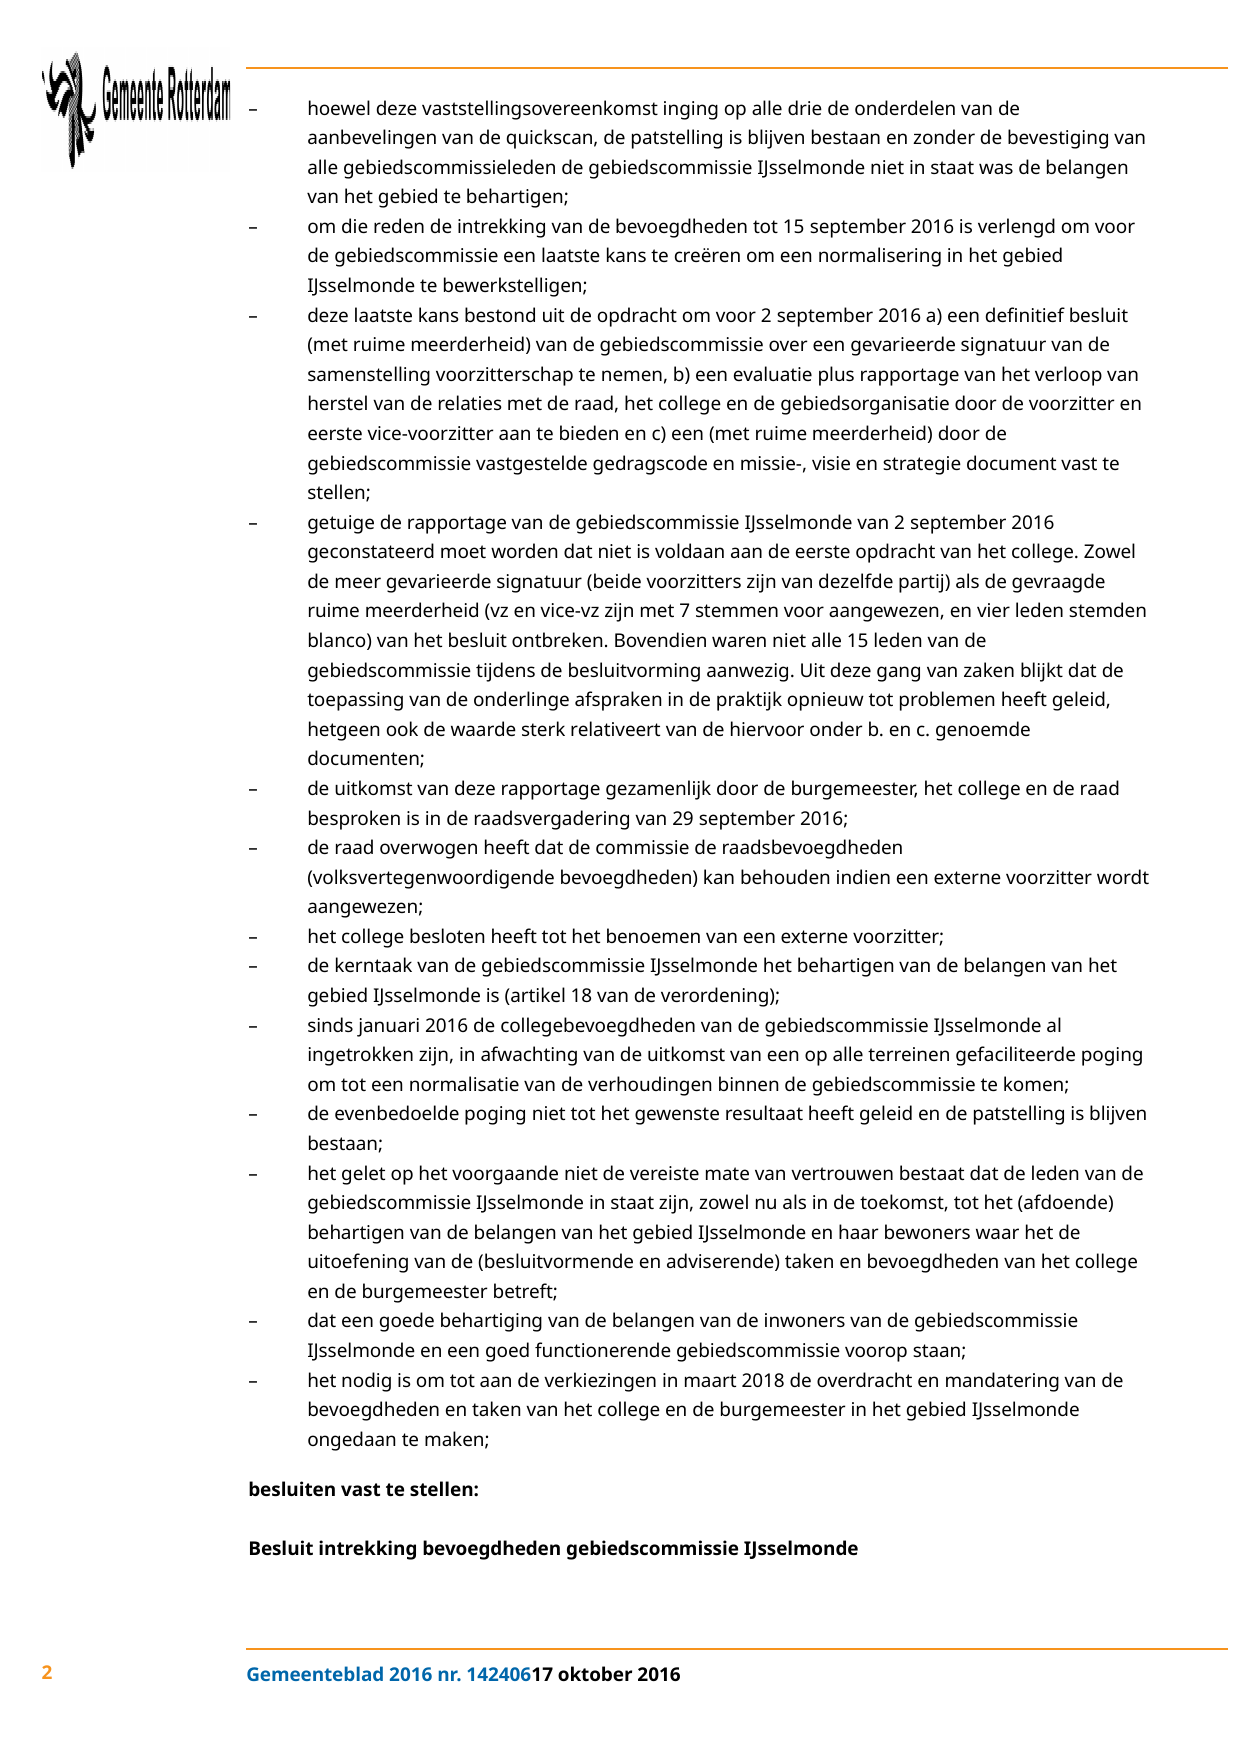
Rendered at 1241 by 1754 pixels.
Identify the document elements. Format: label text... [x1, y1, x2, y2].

list de kerntaak van de gebiedscommissie IJsselmonde het behartigen van de belangen van het gebied IJsselmonde is (artikel 18 van de verordening); [248, 953, 1152, 1008]
list om die reden de intrekking van de bevoegdheden tot 15 september 2016 is verlengd om voor de gebiedscommissie een laatste kans te creëren om een normalisering in het gebied IJsselmonde te bewerkstelligen; [248, 213, 1152, 298]
list hoewel deze vaststellingsovereenkomst inging op alle drie de onderdelen van de aanbevelingen van de quickscan, de patstelling is blijven bestaan en zonder de bevestiging van alle gebiedscommissieleden de gebiedscommissie IJsselmonde niet in staat was de belangen van het gebied te behartigen; [248, 95, 1152, 209]
text Besluit intrekking bevoegdheden gebiedscommissie IJsselmonde [248, 1536, 1152, 1561]
list het college besloten heeft tot het benoemen van een externe voorzitter; [248, 923, 1152, 949]
list getuige de rapportage van de gebiedscommissie IJsselmonde van 2 september 2016 geconstateerd moet worden dat niet is voldaan aan de eerste opdracht van het college. Zowel de meer gevarieerde signatuur (beide voorzitters zijn van dezelfde partij) als de gevraagde ruime meerderheid (vz en vice-vz zijn met 7 stemmen voor aangewezen, en vier leden stemden blanco) van het besluit ontbreken. Bovendien waren niet alle 15 leden van de gebiedscommissie tijdens de besluitvorming aanwezig. Uit deze gang van zaken blijkt dat de toepassing van de onderlinge afspraken in de praktijk opnieuw tot problemen heeft geleid, hetgeen ook de waarde sterk relativeert van de hiervoor onder b. en c. genoemde documenten; [248, 509, 1152, 771]
list sinds januari 2016 de collegebevoegdheden van de gebiedscommissie IJsselmonde al ingetrokken zijn, in afwachting van de uitkomst van een op alle terreinen gefaciliteerde poging om tot een normalisatie van de verhoudingen binnen de gebiedscommissie te komen; [248, 1012, 1152, 1097]
list het gelet op het voorgaande niet de vereiste mate van vertrouwen bestaat dat de leden van de gebiedscommissie IJsselmonde in staat zijn, zowel nu als in de toekomst, tot het (afdoende) behartigen van de belangen van het gebied IJsselmonde en haar bewoners waar het de uitoefening van de (besluitvormende en adviserende) taken en bevoegdheden van het college en de burgemeester betreft; [248, 1160, 1152, 1304]
picture [41, 47, 231, 172]
list de raad overwogen heeft dat de commissie de raadsbevoegdheden (volksvertegenwoordigende bevoegdheden) kan behouden indien een externe voorzitter wordt aangewezen; [248, 834, 1152, 919]
list de evenbedoelde poging niet tot het gewenste resultaat heeft geleid en de patstelling is blijven bestaan; [248, 1101, 1152, 1156]
list dat een goede behartiging van de belangen van de inwoners van de gebiedscommissie IJsselmonde en een goed functionerende gebiedscommissie voorop staan; [248, 1308, 1152, 1363]
list de uitkomst van deze rapportage gezamenlijk door de burgemeester, het college en de raad besproken is in de raadsvergadering van 29 september 2016; [248, 775, 1152, 831]
text besluiten vast te stellen: [248, 1476, 1152, 1502]
list deze laatste kans bestond uit de opdracht om voor 2 september 2016 a) een definitief besluit (met ruime meerderheid) van de gebiedscommissie over een gevarieerde signatuur van de samenstelling voorzitterschap te nemen, b) een evaluatie plus rapportage van het verloop van herstel van de relaties met de raad, het college en de gebiedsorganisatie door de voorzitter en eerste vice-voorzitter aan te bieden en c) een (met ruime meerderheid) door de gebiedscommissie vastgestelde gedragscode en missie-, visie en strategie document vast te stellen; [248, 302, 1152, 505]
list het nodig is om tot aan de verkiezingen in maart 2018 de overdracht en mandatering van de bevoegdheden en taken van het college en de burgemeester in het gebied IJsselmonde ongedaan te maken; [248, 1367, 1152, 1452]
